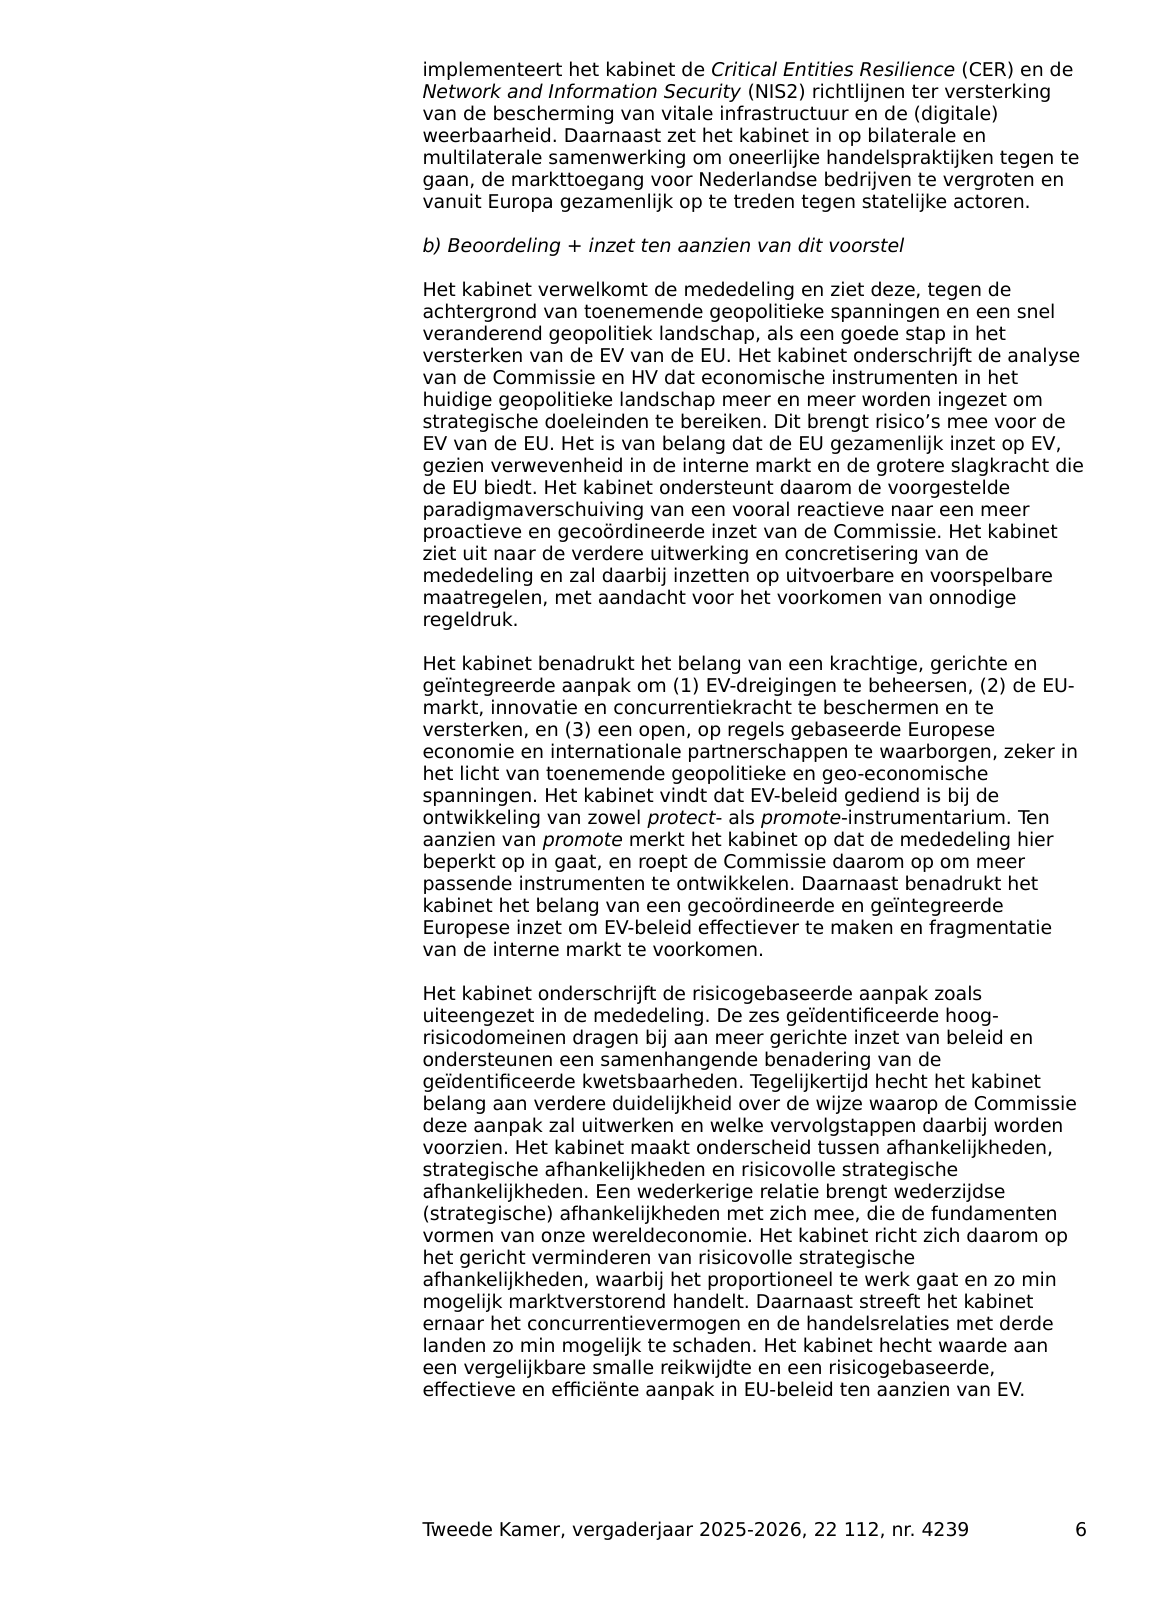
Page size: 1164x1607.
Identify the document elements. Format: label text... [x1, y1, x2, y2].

text Het kabinet benadrukt het belang van een krachtige, gerichte en geïntegreerde aanpak om (1) EV-dreigingen te beheersen, (2) de EU-markt, innovatie en concurrentiekracht te beschermen en te versterken, en (3) een open, op regels gebaseerde Europese economie en internationale partnerschappen te waarborgen, zeker in het licht van toenemende geopolitieke en geo-economische spanningen. Het kabinet vindt dat EV-beleid gediend is bij de ontwikkeling van zowel protect- als promote-instrumentarium. Ten aanzien van promote merkt het kabinet op dat de mededeling hier beperkt op in gaat, en roept de Commissie daarom op om meer passende instrumenten te ontwikkelen. Daarnaast benadrukt het kabinet het belang van een gecoördineerde en geïntegreerde Europese inzet om EV-beleid effectiever te maken en fragmentatie van de interne markt te voorkomen. [422, 653, 1087, 961]
text implementeert het kabinet de Critical Entities Resilience (CER) en de Network and Information Security (NIS2) richtlijnen ter versterking van de bescherming van vitale infrastructuur en de (digitale) weerbaarheid. Daarnaast zet het kabinet in op bilaterale en multilaterale samenwerking om oneerlijke handelspraktijken tegen te gaan, de markttoegang voor Nederlandse bedrijven te vergroten en vanuit Europa gezamenlijk op te treden tegen statelijke actoren. [422, 59, 1087, 213]
text Het kabinet onderschrijft de risicogebaseerde aanpak zoals uiteengezet in de mededeling. De zes geïdentificeerde hoog-risicodomeinen dragen bij aan meer gerichte inzet van beleid en ondersteunen een samenhangende benadering van de geïdentificeerde kwetsbaarheden. Tegelijkertijd hecht het kabinet belang aan verdere duidelijkheid over de wijze waarop de Commissie deze aanpak zal uitwerken en welke vervolgstappen daarbij worden voorzien. Het kabinet maakt onderscheid tussen afhankelijkheden, strategische afhankelijkheden en risicovolle strategische afhankelijkheden. Een wederkerige relatie brengt wederzijdse (strategische) afhankelijkheden met zich mee, die de fundamenten vormen van onze wereldeconomie. Het kabinet richt zich daarom op het gericht verminderen van risicovolle strategische afhankelijkheden, waarbij het proportioneel te werk gaat en zo min mogelijk marktverstorend handelt. Daarnaast streeft het kabinet ernaar het concurrentievermogen en de handelsrelaties met derde landen zo min mogelijk te schaden. Het kabinet hecht waarde aan een vergelijkbare smalle reikwijdte en een risicogebaseerde, effectieve en efficiënte aanpak in EU-beleid ten aanzien van EV. [422, 983, 1087, 1401]
subtitle b) Beoordeling + inzet ten aanzien van dit voorstel [422, 235, 1087, 257]
text Het kabinet verwelkomt de mededeling en ziet deze, tegen de achtergrond van toenemende geopolitieke spanningen en een snel veranderend geopolitiek landschap, als een goede stap in het versterken van de EV van de EU. Het kabinet onderschrijft de analyse van de Commissie en HV dat economische instrumenten in het huidige geopolitieke landschap meer en meer worden ingezet om strategische doeleinden te bereiken. Dit brengt risico’s mee voor de EV van de EU. Het is van belang dat de EU gezamenlijk inzet op EV, gezien verwevenheid in de interne markt en de grotere slagkracht die de EU biedt. Het kabinet ondersteunt daarom de voorgestelde paradigmaverschuiving van een vooral reactieve naar een meer proactieve en gecoördineerde inzet van de Commissie. Het kabinet ziet uit naar de verdere uitwerking en concretisering van de mededeling en zal daarbij inzetten op uitvoerbare en voorspelbare maatregelen, met aandacht voor het voorkomen van onnodige regeldruk. [422, 279, 1087, 631]
